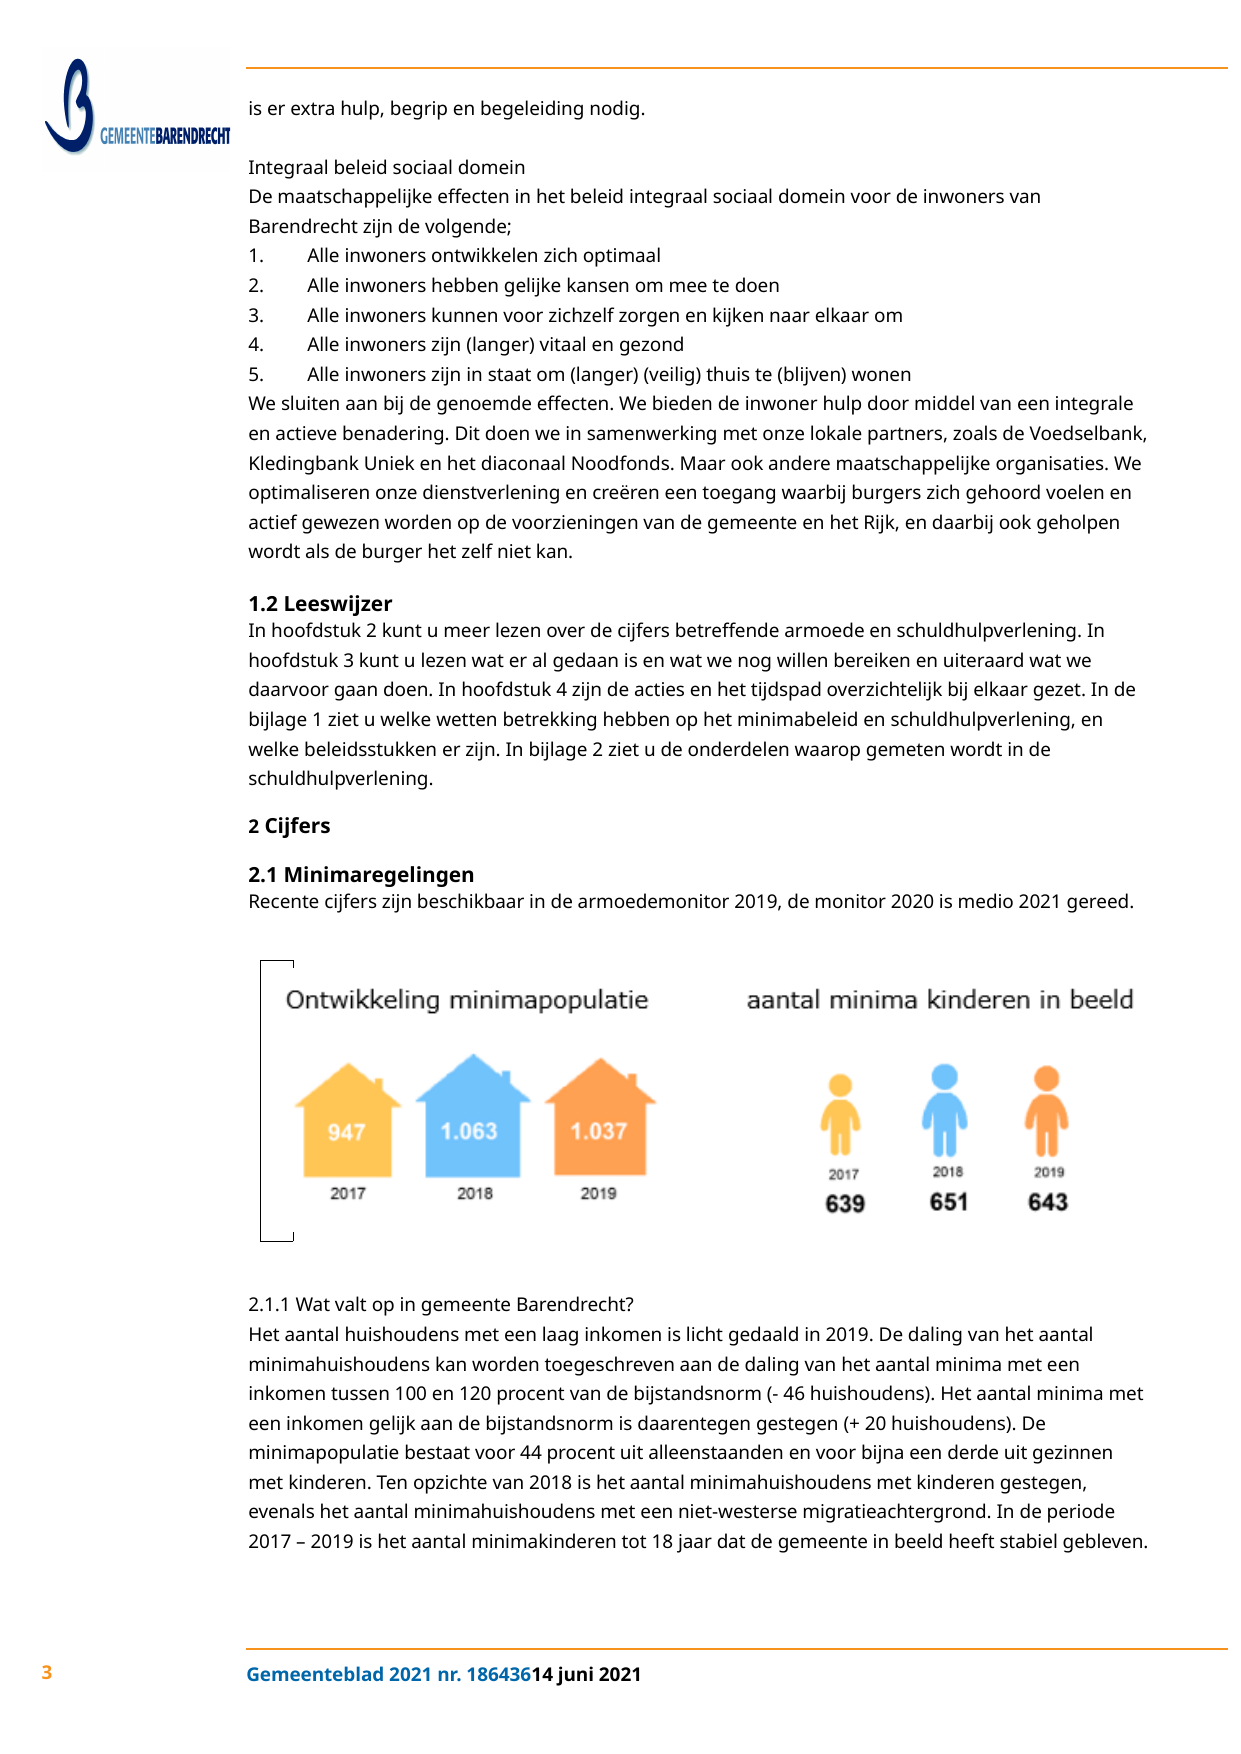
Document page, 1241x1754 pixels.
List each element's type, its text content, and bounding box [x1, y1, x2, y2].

list Alle inwoners zijn in staat om (langer) (veilig) thuis te (blijven) wonen [248, 361, 1152, 387]
text We sluiten aan bij de genoemde effecten. We bieden de inwoner hulp door middel van een integrale en actieve benadering. Dit doen we in samenwerking met onze lokale partners, zoals de Voedselbank, Kledingbank Uniek en het diaconaal Noodfonds. Maar ook andere maatschappelijke organisaties. We optimaliseren onze dienstverlening en creëren een toegang waarbij burgers zich gehoord voelen en actief gewezen worden op de voorzieningen van de gemeente en het Rijk, en daarbij ook geholpen wordt als de burger het zelf niet kan. [248, 391, 1152, 564]
picture [41, 47, 231, 172]
list Alle inwoners ontwikkelen zich optimaal [248, 243, 1152, 268]
list Alle inwoners hebben gelijke kansen om mee te doen [248, 272, 1152, 298]
picture [268, 968, 1173, 1232]
text Het aantal huishoudens met een laag inkomen is licht gedaald in 2019. De daling van het aantal minimahuishoudens kan worden toegeschreven aan de daling van het aantal minima met een inkomen tussen 100 en 120 procent van de bijstandsnorm (- 46 huishoudens). Het aantal minima met een inkomen gelijk aan de bijstandsnorm is daarentegen gestegen (+ 20 huishoudens). De minimapopulatie bestaat voor 44 procent uit alleenstaanden en voor bijna een derde uit gezinnen met kinderen. Ten opzichte van 2018 is het aantal minimahuishoudens met kinderen gestegen, evenals het aantal minimahuishoudens met een niet-westerse migratieachtergrond. In de periode 2017 – 2019 is het aantal minimakinderen tot 18 jaar dat de gemeente in beeld heeft stabiel gebleven. [248, 1321, 1152, 1554]
text De maatschappelijke effecten in het beleid integraal sociaal domein voor de inwoners van Barendrecht zijn de volgende; [248, 183, 1152, 239]
list Alle inwoners zijn (langer) vitaal en gezond [248, 331, 1152, 357]
text is er extra hulp, begrip en begeleiding nodig. [248, 95, 1152, 121]
text 2.1 Minimaregelingen [248, 860, 1152, 889]
text In hoofdstuk 2 kunt u meer lezen over de cijfers betreffende armoede en schuldhulpverlening. In hoofdstuk 3 kunt u lezen wat er al gedaan is en wat we nog willen bereiken en uiteraard wat we daarvoor gaan doen. In hoofdstuk 4 zijn de acties en het tijdspad overzichtelijk bij elkaar gezet. In de bijlage 1 ziet u welke wetten betrekking hebben op het minimabeleid en schuldhulpverlening, en welke beleidsstukken er zijn. In bijlage 2 ziet u de onderdelen waarop gemeten wordt in de schuldhulpverlening. [248, 617, 1152, 791]
text Recente cijfers zijn beschikbaar in de armoedemonitor 2019, de monitor 2020 is medio 2021 gereed. [248, 889, 1152, 914]
text 2.1.1 Wat valt op in gemeente Barendrecht? [248, 1292, 1152, 1317]
text 1.2 Leeswijzer [248, 589, 1152, 617]
list Alle inwoners kunnen voor zichzelf zorgen en kijken naar elkaar om [248, 302, 1152, 328]
text 2 Cijfers [248, 811, 1152, 839]
text Integraal beleid sociaal domein [248, 154, 1152, 180]
